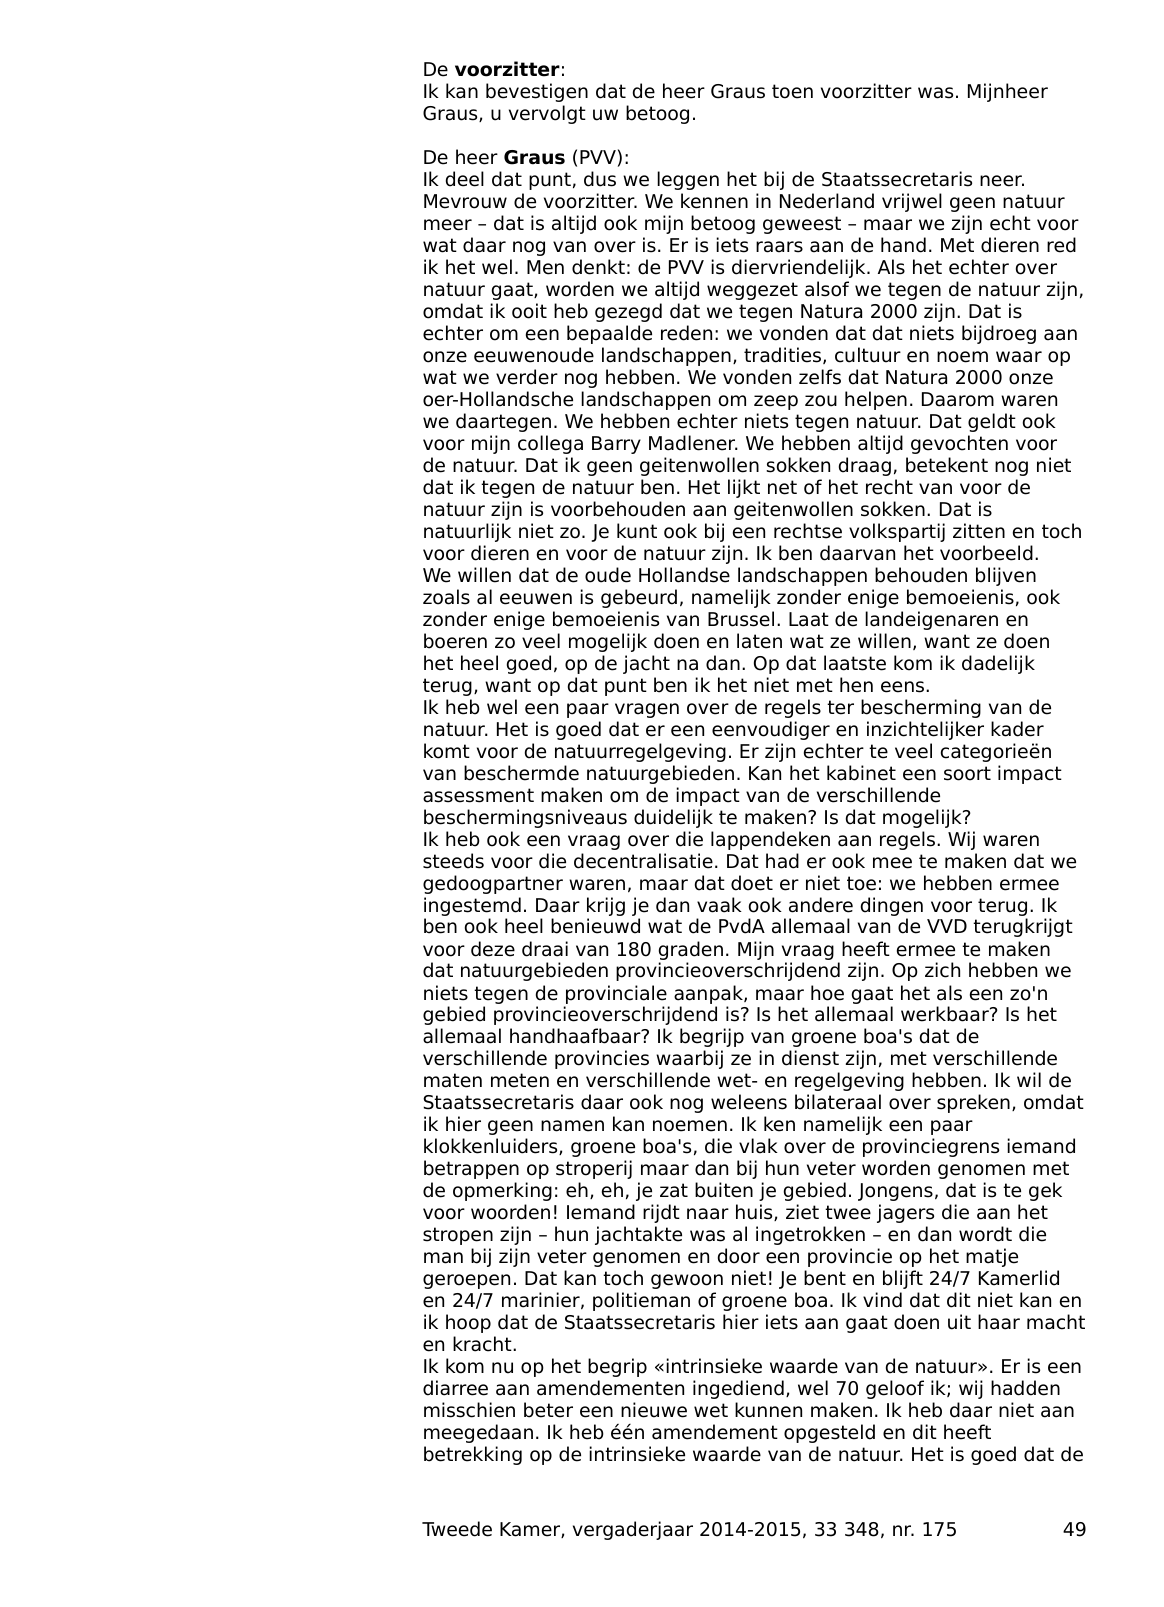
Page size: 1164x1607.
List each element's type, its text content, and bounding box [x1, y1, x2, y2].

text Ik heb wel een paar vragen over de regels ter bescherming van de natuur. Het is goed dat er een eenvoudiger en inzichtelijker kader komt voor de natuurregelgeving. Er zijn echter te veel categorieën van beschermde natuurgebieden. Kan het kabinet een soort impact assessment maken om de impact van de verschillende beschermingsniveaus duidelijk te maken? Is dat mogelijk? [422, 697, 1087, 828]
text Ik kom nu op het begrip «intrinsieke waarde van de natuur». Er is een diarree aan amendementen ingediend, wel 70 geloof ik; wij hadden misschien beter een nieuwe wet kunnen maken. Ik heb daar niet aan meegedaan. Ik heb één amendement opgesteld en dit heeft betrekking op de intrinsieke waarde van de natuur. Het is goed dat de [422, 1356, 1087, 1466]
text Ik heb ook een vraag over die lappendeken aan regels. Wij waren steeds voor die decentralisatie. Dat had er ook mee te maken dat we gedoogpartner waren, maar dat doet er niet toe: we hebben ermee ingestemd. Daar krijg je dan vaak ook andere dingen voor terug. Ik ben ook heel benieuwd wat de PvdA allemaal van de VVD terugkrijgt voor deze draai van 180 graden. Mijn vraag heeft ermee te maken dat natuurgebieden provincieoverschrijdend zijn. Op zich hebben we niets tegen de provinciale aanpak, maar hoe gaat het als een zo'n gebied provincieoverschrijdend is? Is het allemaal werkbaar? Is het allemaal handhaafbaar? Ik begrijp van groene boa's dat de verschillende provincies waarbij ze in dienst zijn, met verschillende maten meten en verschillende wet- en regelgeving hebben. Ik wil de Staatssecretaris daar ook nog weleens bilateraal over spreken, omdat ik hier geen namen kan noemen. Ik ken namelijk een paar klokkenluiders, groene boa's, die vlak over de provinciegrens iemand betrappen op stroperij maar dan bij hun veter worden genomen met de opmerking: eh, eh, je zat buiten je gebied. Jongens, dat is te gek voor woorden! Iemand rijdt naar huis, ziet twee jagers die aan het stropen zijn – hun jachtakte was al ingetrokken – en dan wordt die man bij zijn veter genomen en door een provincie op het matje geroepen. Dat kan toch gewoon niet! Je bent en blijft 24/7 Kamerlid en 24/7 marinier, politieman of groene boa. Ik vind dat dit niet kan en ik hoop dat de Staatssecretaris hier iets aan gaat doen uit haar macht en kracht. [422, 828, 1087, 1356]
text Ik kan bevestigen dat de heer Graus toen voorzitter was. Mijnheer Graus, u vervolgt uw betoog. [422, 81, 1087, 125]
text We willen dat de oude Hollandse landschappen behouden blijven zoals al eeuwen is gebeurd, namelijk zonder enige bemoeienis, ook zonder enige bemoeienis van Brussel. Laat de landeigenaren en boeren zo veel mogelijk doen en laten wat ze willen, want ze doen het heel goed, op de jacht na dan. Op dat laatste kom ik dadelijk terug, want op dat punt ben ik het niet met hen eens. [422, 565, 1087, 697]
text De heer Graus (PVV): [422, 147, 1087, 169]
text Ik deel dat punt, dus we leggen het bij de Staatssecretaris neer. [422, 169, 1087, 191]
text Mevrouw de voorzitter. We kennen in Nederland vrijwel geen natuur meer – dat is altijd ook mijn betoog geweest – maar we zijn echt voor wat daar nog van over is. Er is iets raars aan de hand. Met dieren red ik het wel. Men denkt: de PVV is diervriendelijk. Als het echter over natuur gaat, worden we altijd weggezet alsof we tegen de natuur zijn, omdat ik ooit heb gezegd dat we tegen Natura 2000 zijn. Dat is echter om een bepaalde reden: we vonden dat dat niets bijdroeg aan onze eeuwenoude landschappen, tradities, cultuur en noem waar op wat we verder nog hebben. We vonden zelfs dat Natura 2000 onze oer-Hollandsche landschappen om zeep zou helpen. Daarom waren we daartegen. We hebben echter niets tegen natuur. Dat geldt ook voor mijn collega Barry Madlener. We hebben altijd gevochten voor de natuur. Dat ik geen geitenwollen sokken draag, betekent nog niet dat ik tegen de natuur ben. Het lijkt net of het recht van voor de natuur zijn is voorbehouden aan geitenwollen sokken. Dat is natuurlijk niet zo. Je kunt ook bij een rechtse volkspartij zitten en toch voor dieren en voor de natuur zijn. Ik ben daarvan het voorbeeld. [422, 191, 1087, 565]
text De voorzitter: [422, 59, 1087, 81]
